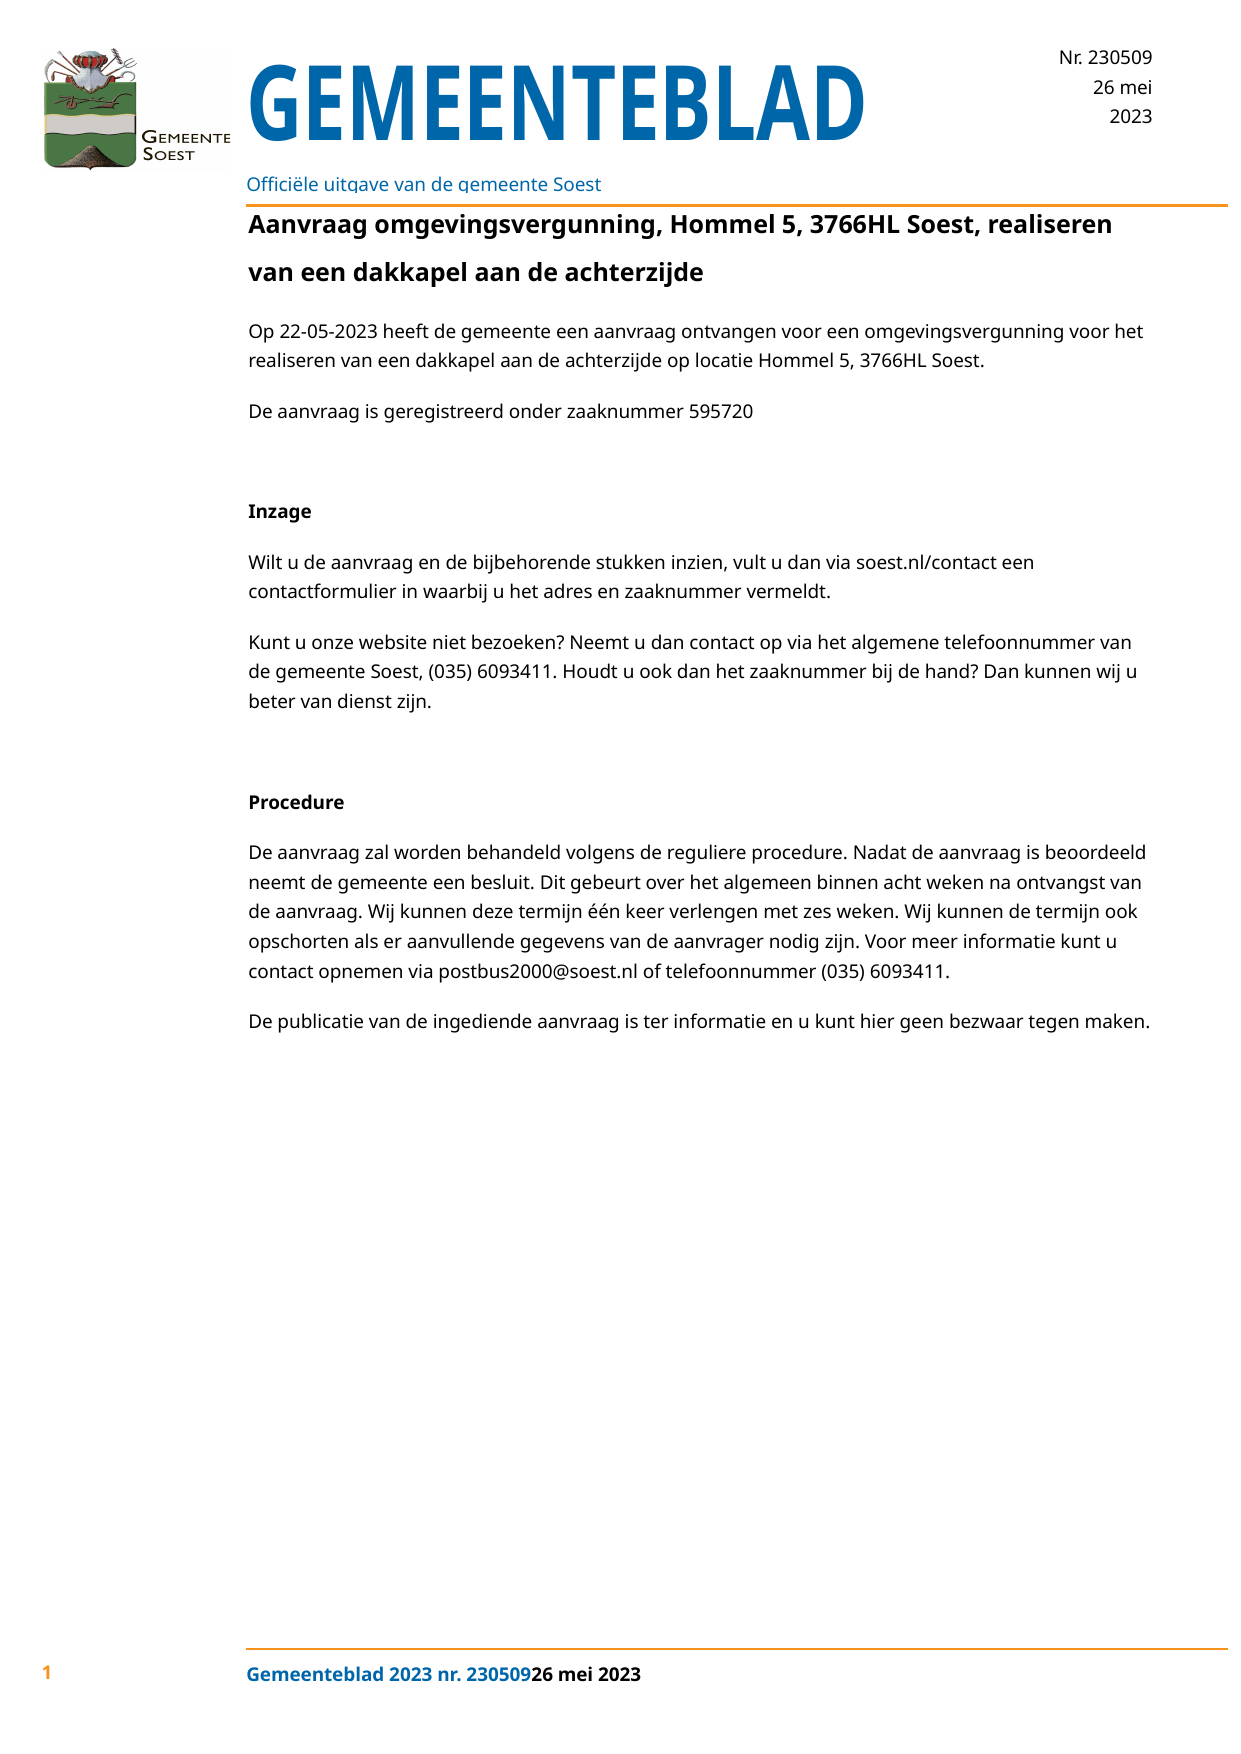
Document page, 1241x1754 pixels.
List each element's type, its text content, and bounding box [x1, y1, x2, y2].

text De aanvraag zal worden behandeld volgens de reguliere procedure. Nadat de aanvraag is beoordeeld neemt de gemeente een besluit. Dit gebeurt over het algemeen binnen acht weken na ontvangst van de aanvraag. Wij kunnen deze termijn één keer verlengen met zes weken. Wij kunnen de termijn ook opschorten als er aanvullende gegevens van de aanvrager nodig zijn. Voor meer informatie kunt u contact opnemen via postbus2000@soest.nl of telefoonnummer (035) 6093411. [248, 839, 1152, 984]
text Op 22-05-2023 heeft de gemeente een aanvraag ontvangen voor een omgevingsvergunning voor het realiseren van een dakkapel aan de achterzijde op locatie Hommel 5, 3766HL Soest. [248, 318, 1152, 373]
text Aanvraag omgevingsvergunning, Hommel 5, 3766HL Soest, realiseren van een dakkapel aan de achterzijde [248, 207, 1152, 288]
text Kunt u onze website niet bezoeken? Neemt u dan contact op via het algemene telefoonnummer van de gemeente Soest, (035) 6093411. Houdt u ook dan het zaaknummer bij de hand? Dan kunnen wij u beter van dienst zijn. [248, 629, 1152, 714]
text Inzage [248, 499, 1152, 524]
text De publicatie van de ingediende aanvraag is ter informatie en u kunt hier geen bezwaar tegen maken. [248, 1008, 1152, 1034]
text Wilt u de aanvraag en de bijbehorende stukken inzien, vult u dan via soest.nl/contact een contactformulier in waarbij u het adres en zaaknummer vermeldt. [248, 549, 1152, 604]
picture [41, 47, 231, 172]
text Procedure [248, 789, 1152, 815]
text De aanvraag is geregistreerd onder zaaknummer 595720 [248, 398, 1152, 424]
